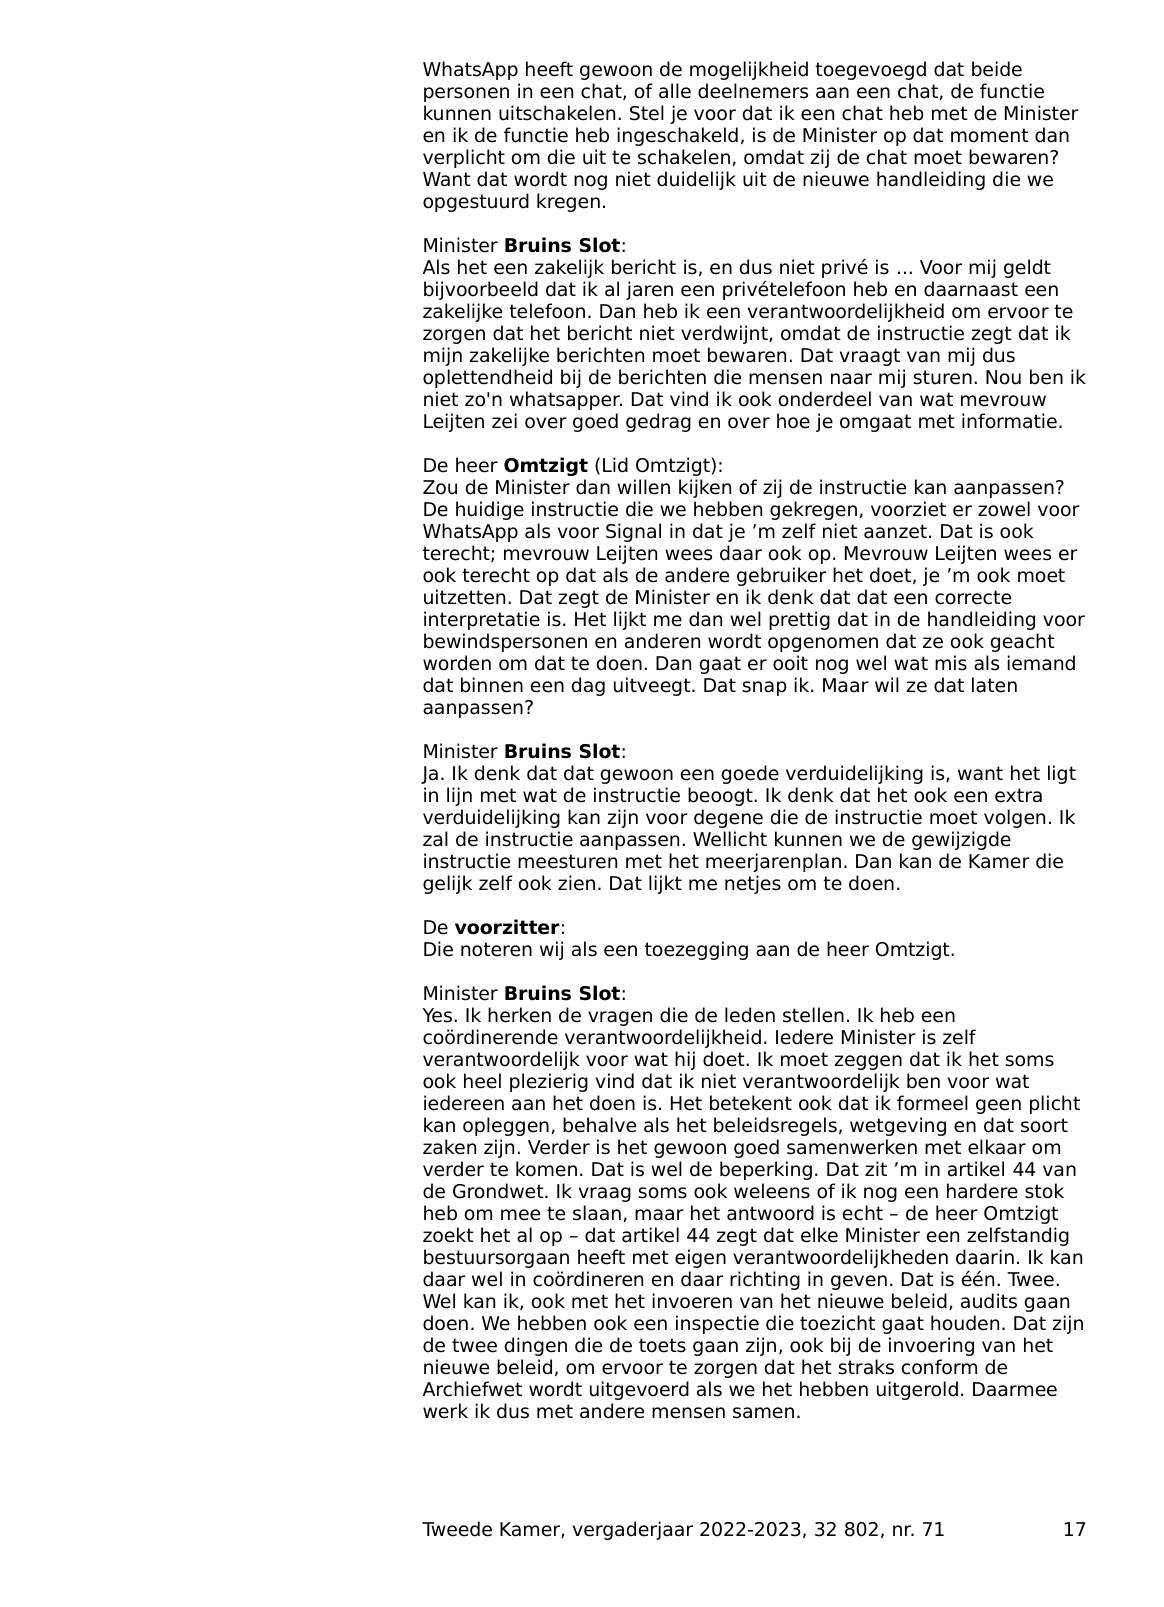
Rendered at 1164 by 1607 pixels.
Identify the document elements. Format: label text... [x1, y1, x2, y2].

text Minister Bruins Slot: [422, 741, 1087, 763]
text Ja. Ik denk dat dat gewoon een goede verduidelijking is, want het ligt in lijn met wat de instructie beoogt. Ik denk dat het ook een extra verduidelijking kan zijn voor degene die de instructie moet volgen. Ik zal de instructie aanpassen. Wellicht kunnen we de gewijzigde instructie meesturen met het meerjarenplan. Dan kan de Kamer die gelijk zelf ook zien. Dat lijkt me netjes om te doen. [422, 763, 1087, 895]
text Als het een zakelijk bericht is, en dus niet privé is ... Voor mij geldt bijvoorbeeld dat ik al jaren een privételefoon heb en daarnaast een zakelijke telefoon. Dan heb ik een verantwoordelijkheid om ervoor te zorgen dat het bericht niet verdwijnt, omdat de instructie zegt dat ik mijn zakelijke berichten moet bewaren. Dat vraagt van mij dus oplettendheid bij de berichten die mensen naar mij sturen. Nou ben ik niet zo'n whatsapper. Dat vind ik ook onderdeel van wat mevrouw Leijten zei over goed gedrag en over hoe je omgaat met informatie. [422, 257, 1087, 433]
text WhatsApp heeft gewoon de mogelijkheid toegevoegd dat beide personen in een chat, of alle deelnemers aan een chat, de functie kunnen uitschakelen. Stel je voor dat ik een chat heb met de Minister en ik de functie heb ingeschakeld, is de Minister op dat moment dan verplicht om die uit te schakelen, omdat zij de chat moet bewaren? Want dat wordt nog niet duidelijk uit de nieuwe handleiding die we opgestuurd kregen. [422, 59, 1087, 213]
text Minister Bruins Slot: [422, 235, 1087, 257]
text Die noteren wij als een toezegging aan de heer Omtzigt. [422, 939, 1087, 961]
text Yes. Ik herken de vragen die de leden stellen. Ik heb een coördinerende verantwoordelijkheid. Iedere Minister is zelf verantwoordelijk voor wat hij doet. Ik moet zeggen dat ik het soms ook heel plezierig vind dat ik niet verantwoordelijk ben voor wat iedereen aan het doen is. Het betekent ook dat ik formeel geen plicht kan opleggen, behalve als het beleidsregels, wetgeving en dat soort zaken zijn. Verder is het gewoon goed samenwerken met elkaar om verder te komen. Dat is wel de beperking. Dat zit ’m in artikel 44 van de Grondwet. Ik vraag soms ook weleens of ik nog een hardere stok heb om mee te slaan, maar het antwoord is echt – de heer Omtzigt zoekt het al op – dat artikel 44 zegt dat elke Minister een zelfstandig bestuursorgaan heeft met eigen verantwoordelijkheden daarin. Ik kan daar wel in coördineren en daar richting in geven. Dat is één. Twee. Wel kan ik, ook met het invoeren van het nieuwe beleid, audits gaan doen. We hebben ook een inspectie die toezicht gaat houden. Dat zijn de twee dingen die de toets gaan zijn, ook bij de invoering van het nieuwe beleid, om ervoor te zorgen dat het straks conform de Archiefwet wordt uitgevoerd als we het hebben uitgerold. Daarmee werk ik dus met andere mensen samen. [422, 1005, 1087, 1423]
text De heer Omtzigt (Lid Omtzigt): [422, 455, 1087, 477]
text Zou de Minister dan willen kijken of zij de instructie kan aanpassen? De huidige instructie die we hebben gekregen, voorziet er zowel voor WhatsApp als voor Signal in dat je ’m zelf niet aanzet. Dat is ook terecht; mevrouw Leijten wees daar ook op. Mevrouw Leijten wees er ook terecht op dat als de andere gebruiker het doet, je ’m ook moet uitzetten. Dat zegt de Minister en ik denk dat dat een correcte interpretatie is. Het lijkt me dan wel prettig dat in de handleiding voor bewindspersonen en anderen wordt opgenomen dat ze ook geacht worden om dat te doen. Dan gaat er ooit nog wel wat mis als iemand dat binnen een dag uitveegt. Dat snap ik. Maar wil ze dat laten aanpassen? [422, 477, 1087, 719]
text De voorzitter: [422, 917, 1087, 939]
text Minister Bruins Slot: [422, 983, 1087, 1005]
